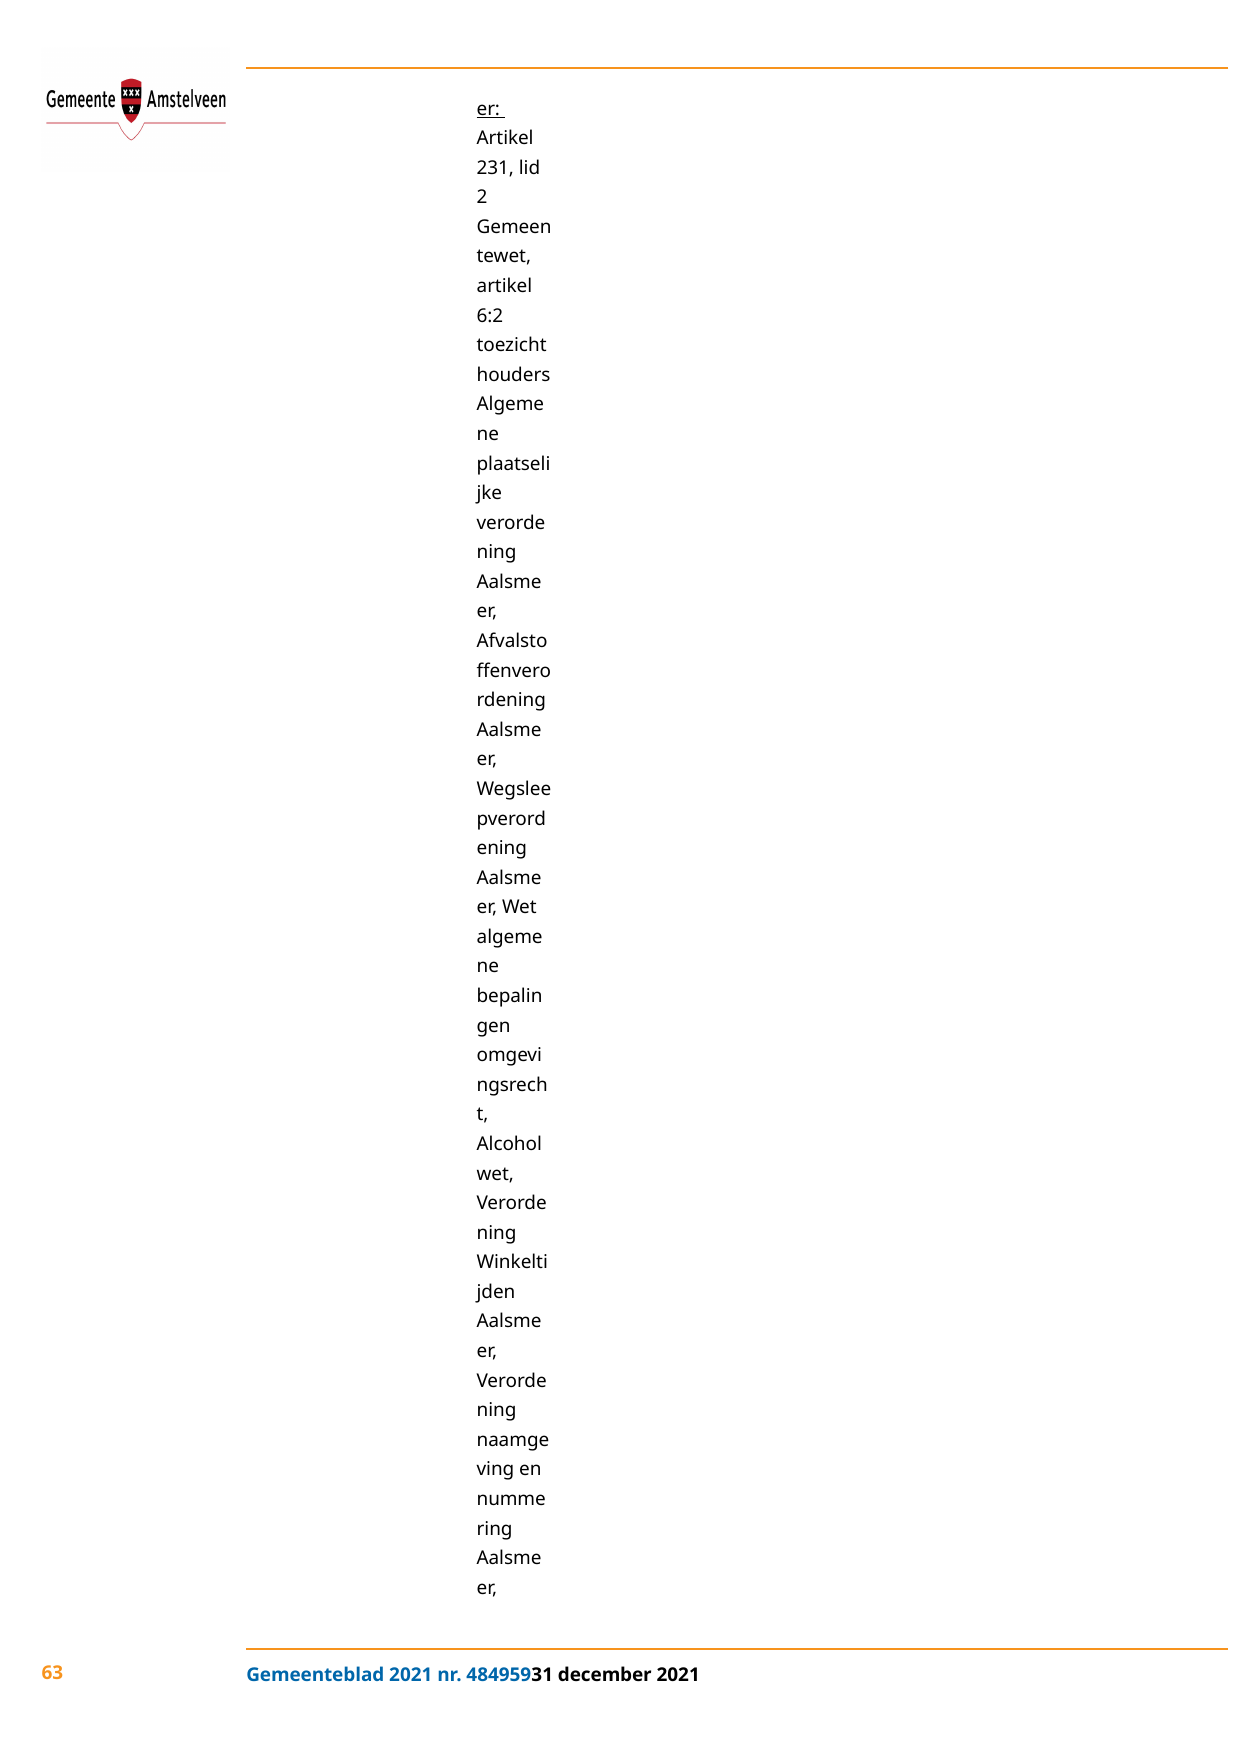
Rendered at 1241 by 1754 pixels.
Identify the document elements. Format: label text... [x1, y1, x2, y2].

table_cell er: Artikel 231, lid 2 Gemeentewet, artikel 6:2 toezichthouders Algemene plaatselijke verordening Aalsmeer, Afvalstoffenverordening Aalsmeer, Wegsleepverordening Aalsmeer, Wet algemene bepalingen omgevingsrecht, Alcoholwet, Verordening Winkeltijden Aalsmeer, Verordening naamgeving en nummering Aalsmeer, [476, 95, 551, 1600]
picture [41, 47, 231, 172]
table_cell [248, 95, 323, 1600]
table_cell [323, 95, 476, 1600]
table_cell [551, 95, 701, 1600]
table_cell [1076, 95, 1152, 1600]
table_cell [851, 95, 1076, 1600]
table_cell [701, 95, 851, 1600]
